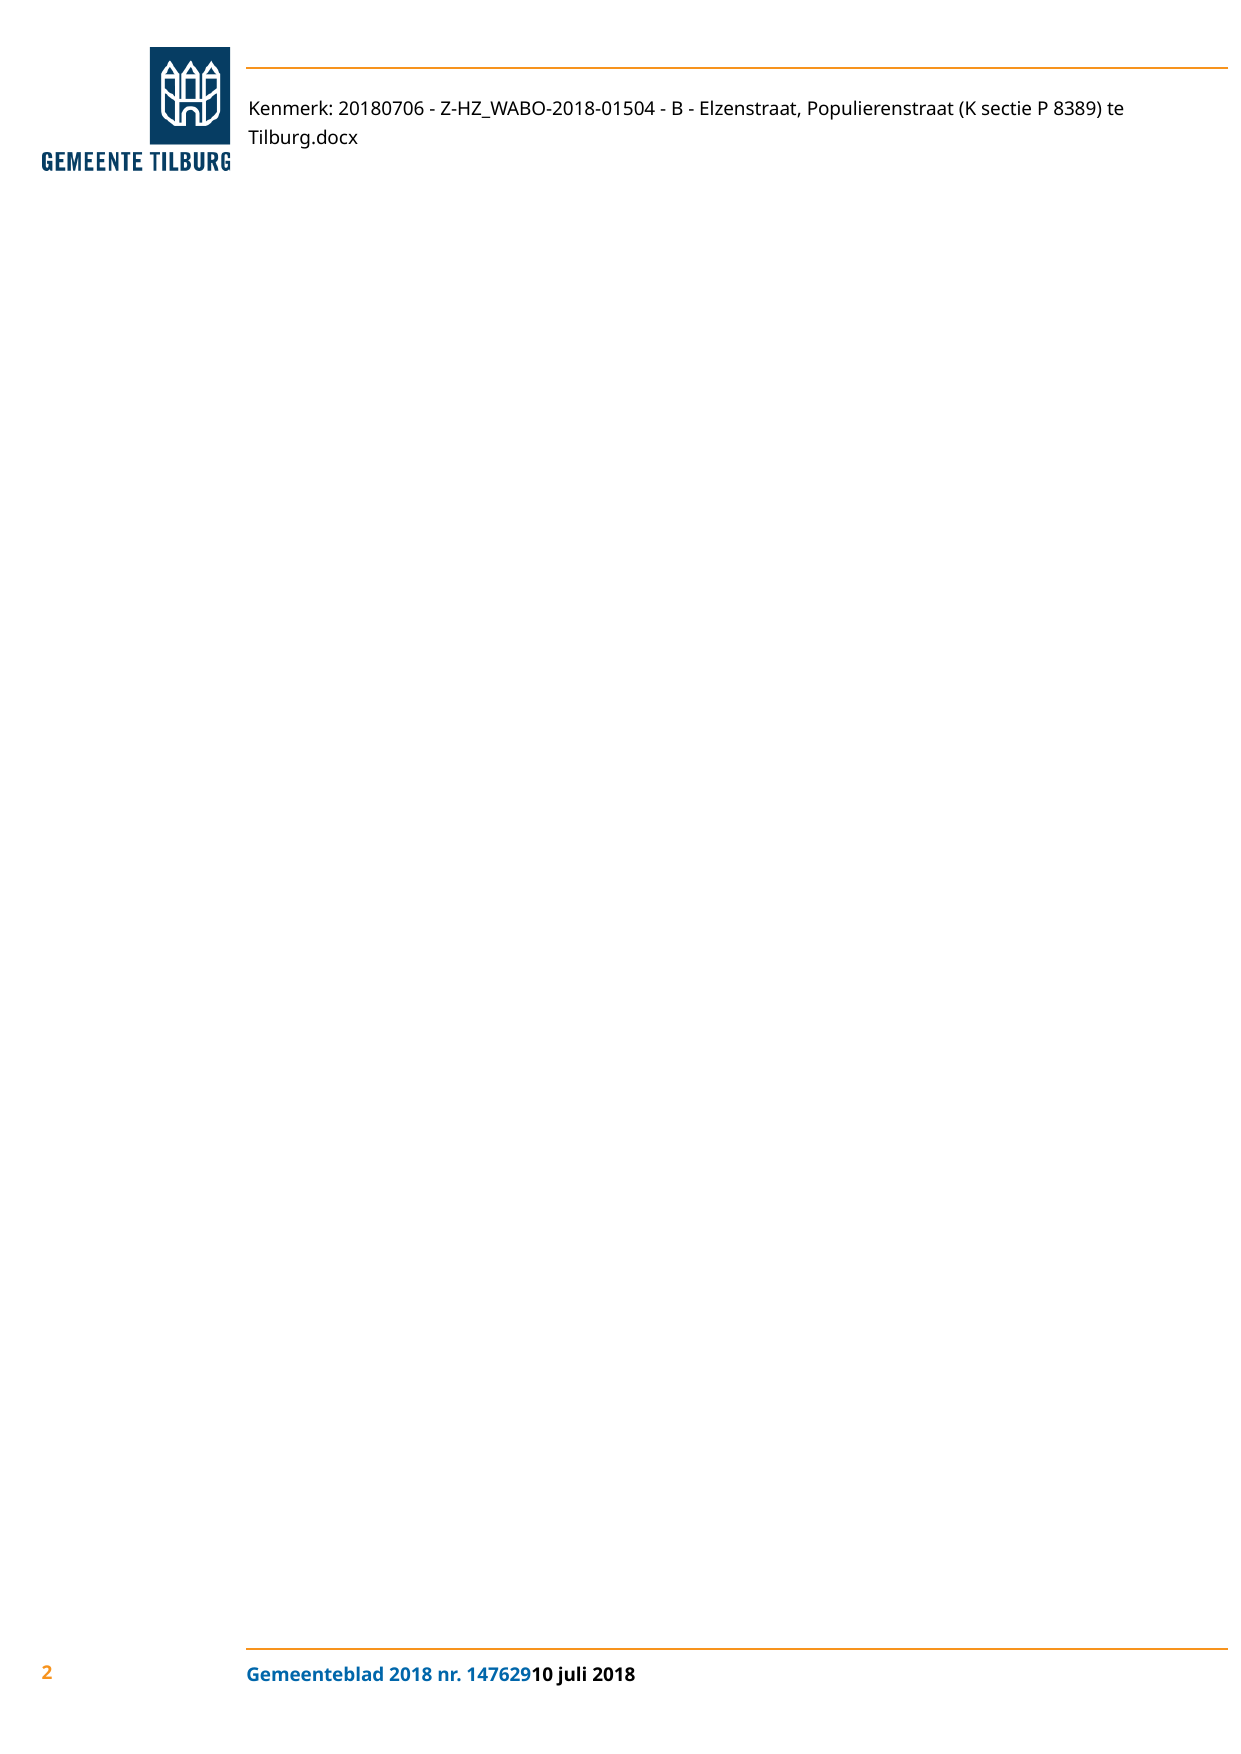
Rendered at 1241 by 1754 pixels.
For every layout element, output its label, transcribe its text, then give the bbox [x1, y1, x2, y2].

text Kenmerk: 20180706 - Z-HZ_WABO-2018-01504 - B - Elzenstraat, Populierenstraat (K sectie P 8389) te Tilburg.docx [248, 95, 1152, 150]
picture [41, 47, 231, 172]
